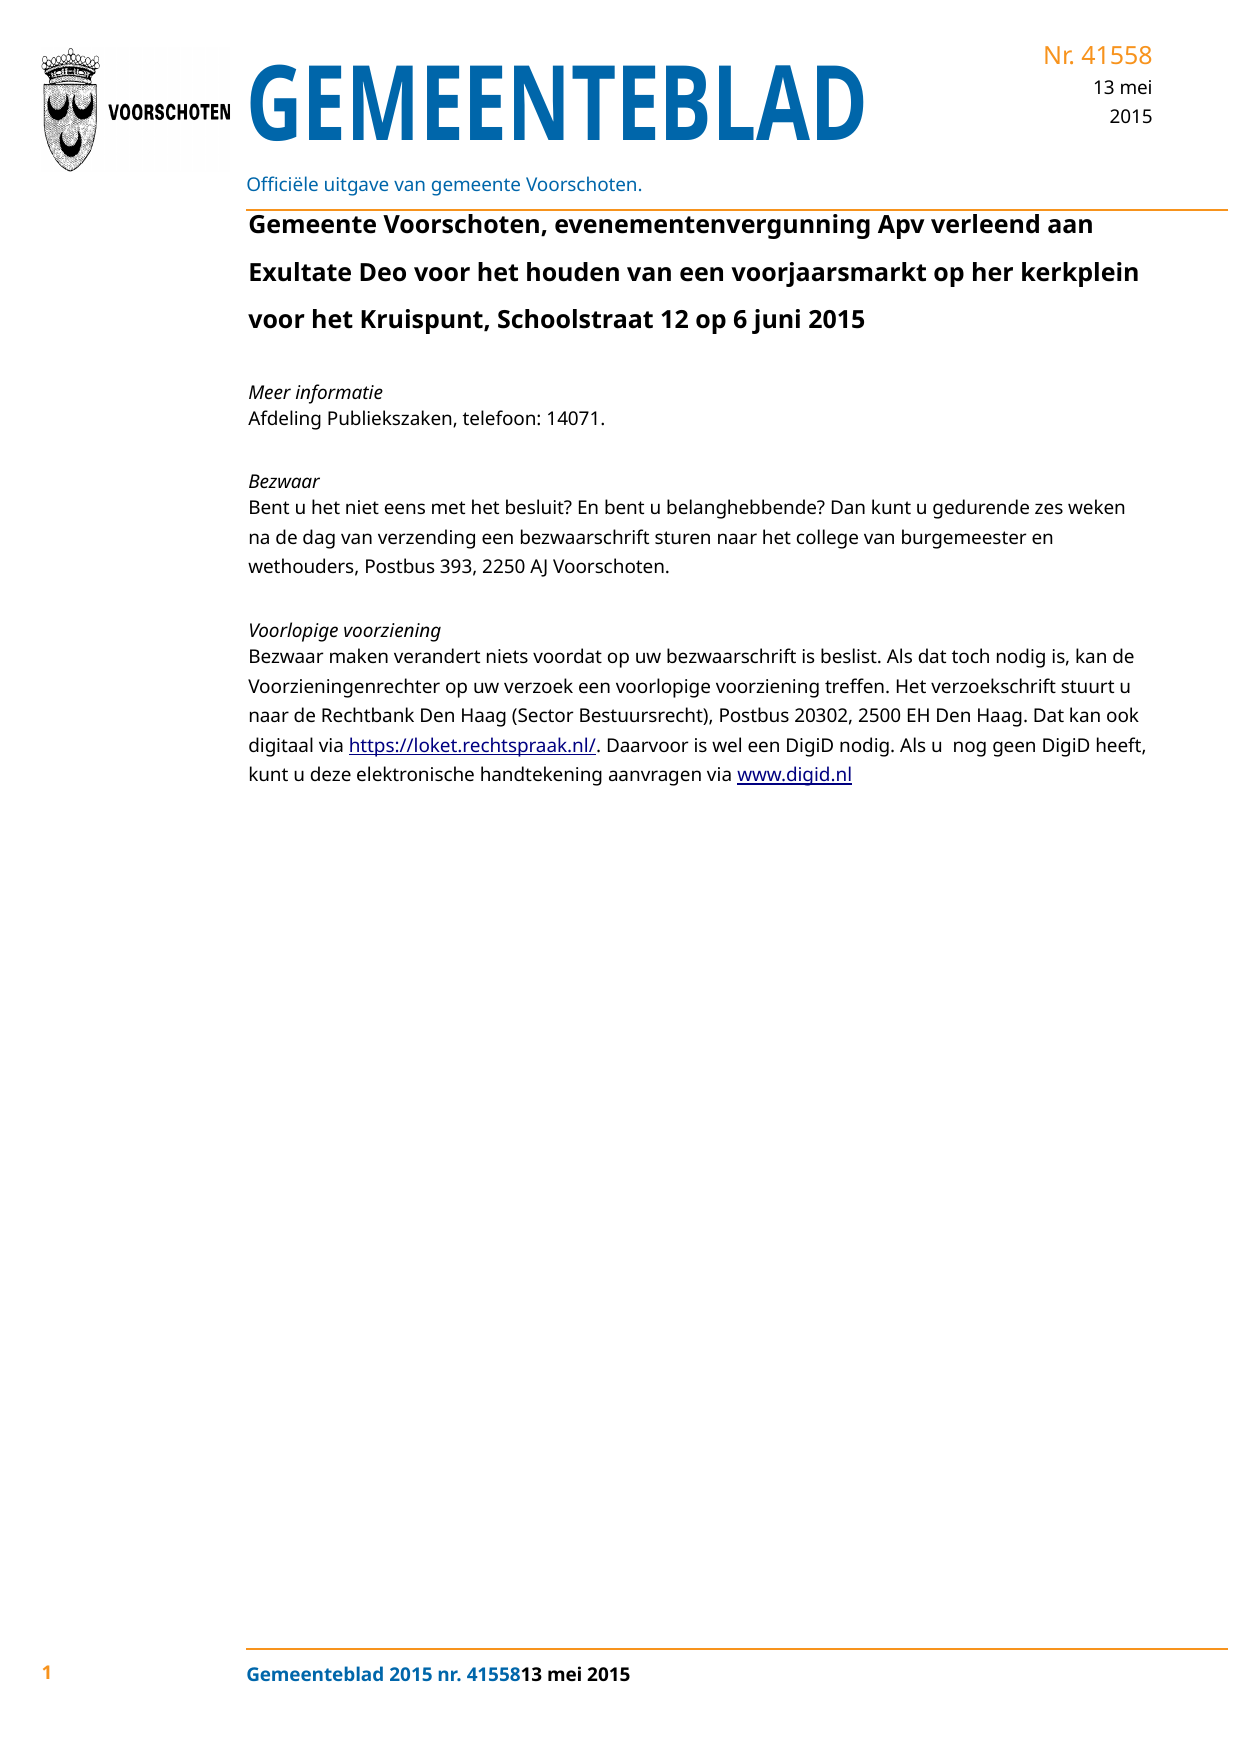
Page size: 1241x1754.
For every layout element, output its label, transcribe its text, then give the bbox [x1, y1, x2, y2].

text Gemeente Voorschoten, evenementenvergunning Apv verleend aan Exultate Deo voor het houden van een voorjaarsmarkt op her kerkplein voor het Kruispunt, Schoolstraat 12 op 6 juni 2015 [248, 211, 1152, 336]
text Afdeling Publiekszaken, telefoon: 14071. [248, 405, 1152, 431]
picture [41, 47, 231, 172]
text Bent u het niet eens met het besluit? En bent u belanghebbende? Dan kunt u gedurende zes weken na de dag van verzending een bezwaarschrift sturen naar het college van burgemeester en wethouders, Postbus 393, 2250 AJ Voorschoten. [248, 494, 1152, 579]
text Meer informatie [248, 379, 1152, 405]
text Voorlopige voorziening [248, 618, 1152, 643]
text Bezwaar maken verandert niets voordat op uw bezwaarschrift is beslist. Als dat toch nodig is, kan de Voorzieningenrechter op uw verzoek een voorlopige voorziening treffen. Het verzoekschrift stuurt u naar de Rechtbank Den Haag (Sector Bestuursrecht), Postbus 20302, 2500 EH Den Haag. Dat kan ook digitaal via https://loket.rechtspraak.nl/. Daarvoor is wel een DigiD nodig. Als u nog geen DigiD heeft, kunt u deze elektronische handtekening aanvragen via www.digid.nl [248, 643, 1152, 787]
text Bezwaar [248, 469, 1152, 494]
